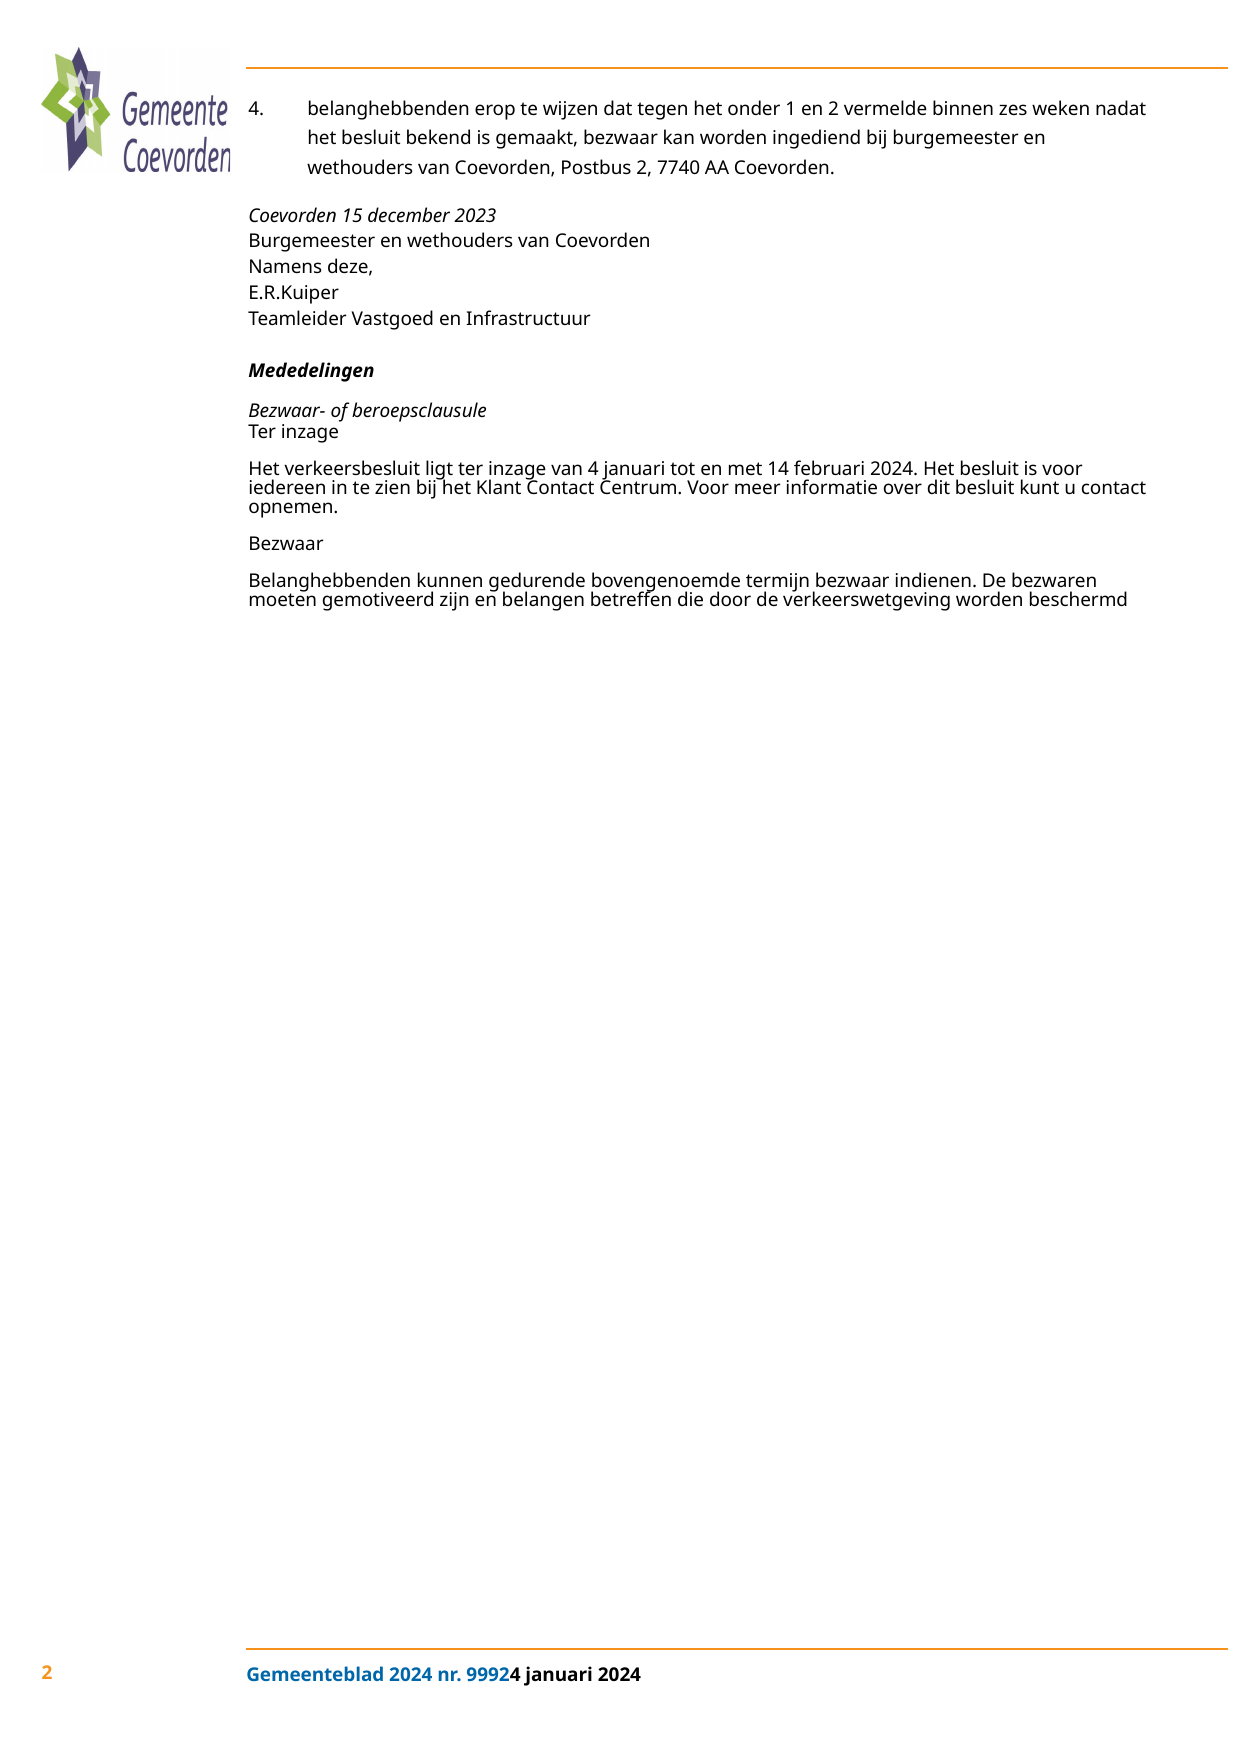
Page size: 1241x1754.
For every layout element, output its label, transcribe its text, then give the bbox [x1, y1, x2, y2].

text Bezwaar- of beroepsclausule [248, 397, 1152, 423]
text Ter inzage [248, 423, 1152, 442]
text Namens deze, [248, 253, 1152, 279]
text Coevorden 15 december 2023 [248, 202, 1152, 227]
text E.R.Kuiper [248, 279, 1152, 305]
list belanghebbenden erop te wijzen dat tegen het onder 1 en 2 vermelde binnen zes weken nadat het besluit bekend is gemaakt, bezwaar kan worden ingediend bij burgemeester en wethouders van Coevorden, Postbus 2, 7740 AA Coevorden. [248, 95, 1152, 180]
text Burgemeester en wethouders van Coevorden [248, 227, 1152, 253]
text Belanghebbenden kunnen gedurende bovengenoemde termijn bezwaar indienen. De bezwaren moeten gemotiveerd zijn en belangen betreffen die door de verkeerswetgeving worden beschermd [248, 572, 1152, 611]
text Teamleider Vastgoed en Infrastructuur [248, 305, 1152, 330]
text Bezwaar [248, 535, 1152, 554]
text Het verkeersbesluit ligt ter inzage van 4 januari tot en met 14 februari 2024. Het besluit is voor iedereen in te zien bij het Klant Contact Centrum. Voor meer informatie over dit besluit kunt u contact opnemen. [248, 459, 1152, 517]
text Mededelingen [248, 358, 1152, 383]
picture [41, 47, 231, 172]
